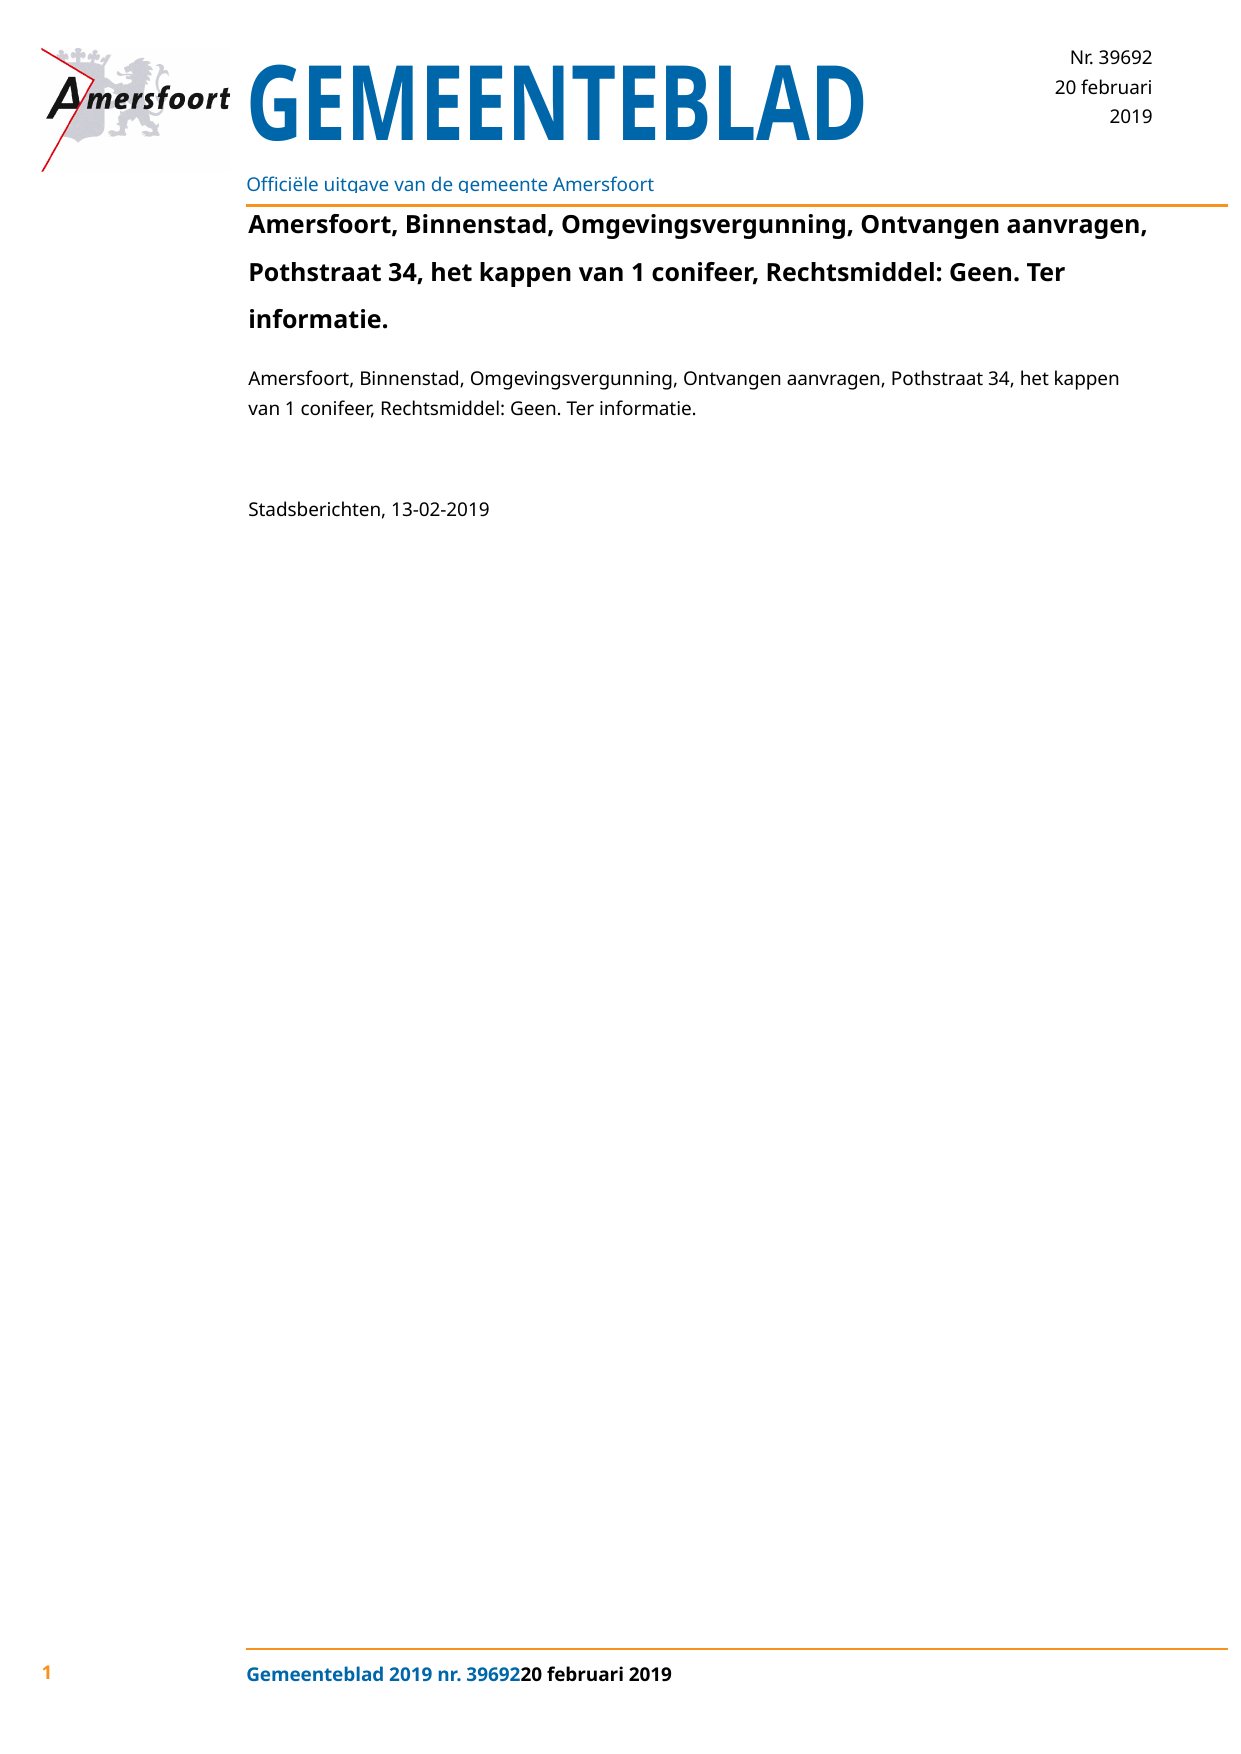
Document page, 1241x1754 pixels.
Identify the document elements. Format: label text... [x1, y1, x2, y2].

text Amersfoort, Binnenstad, Omgevingsvergunning, Ontvangen aanvragen, Pothstraat 34, het kappen van 1 conifeer, Rechtsmiddel: Geen. Ter informatie. [248, 366, 1152, 421]
text Stadsberichten, 13-02-2019 [248, 496, 1152, 522]
text Amersfoort, Binnenstad, Omgevingsvergunning, Ontvangen aanvragen, Pothstraat 34, het kappen van 1 conifeer, Rechtsmiddel: Geen. Ter informatie. [248, 207, 1152, 336]
picture [41, 47, 231, 172]
